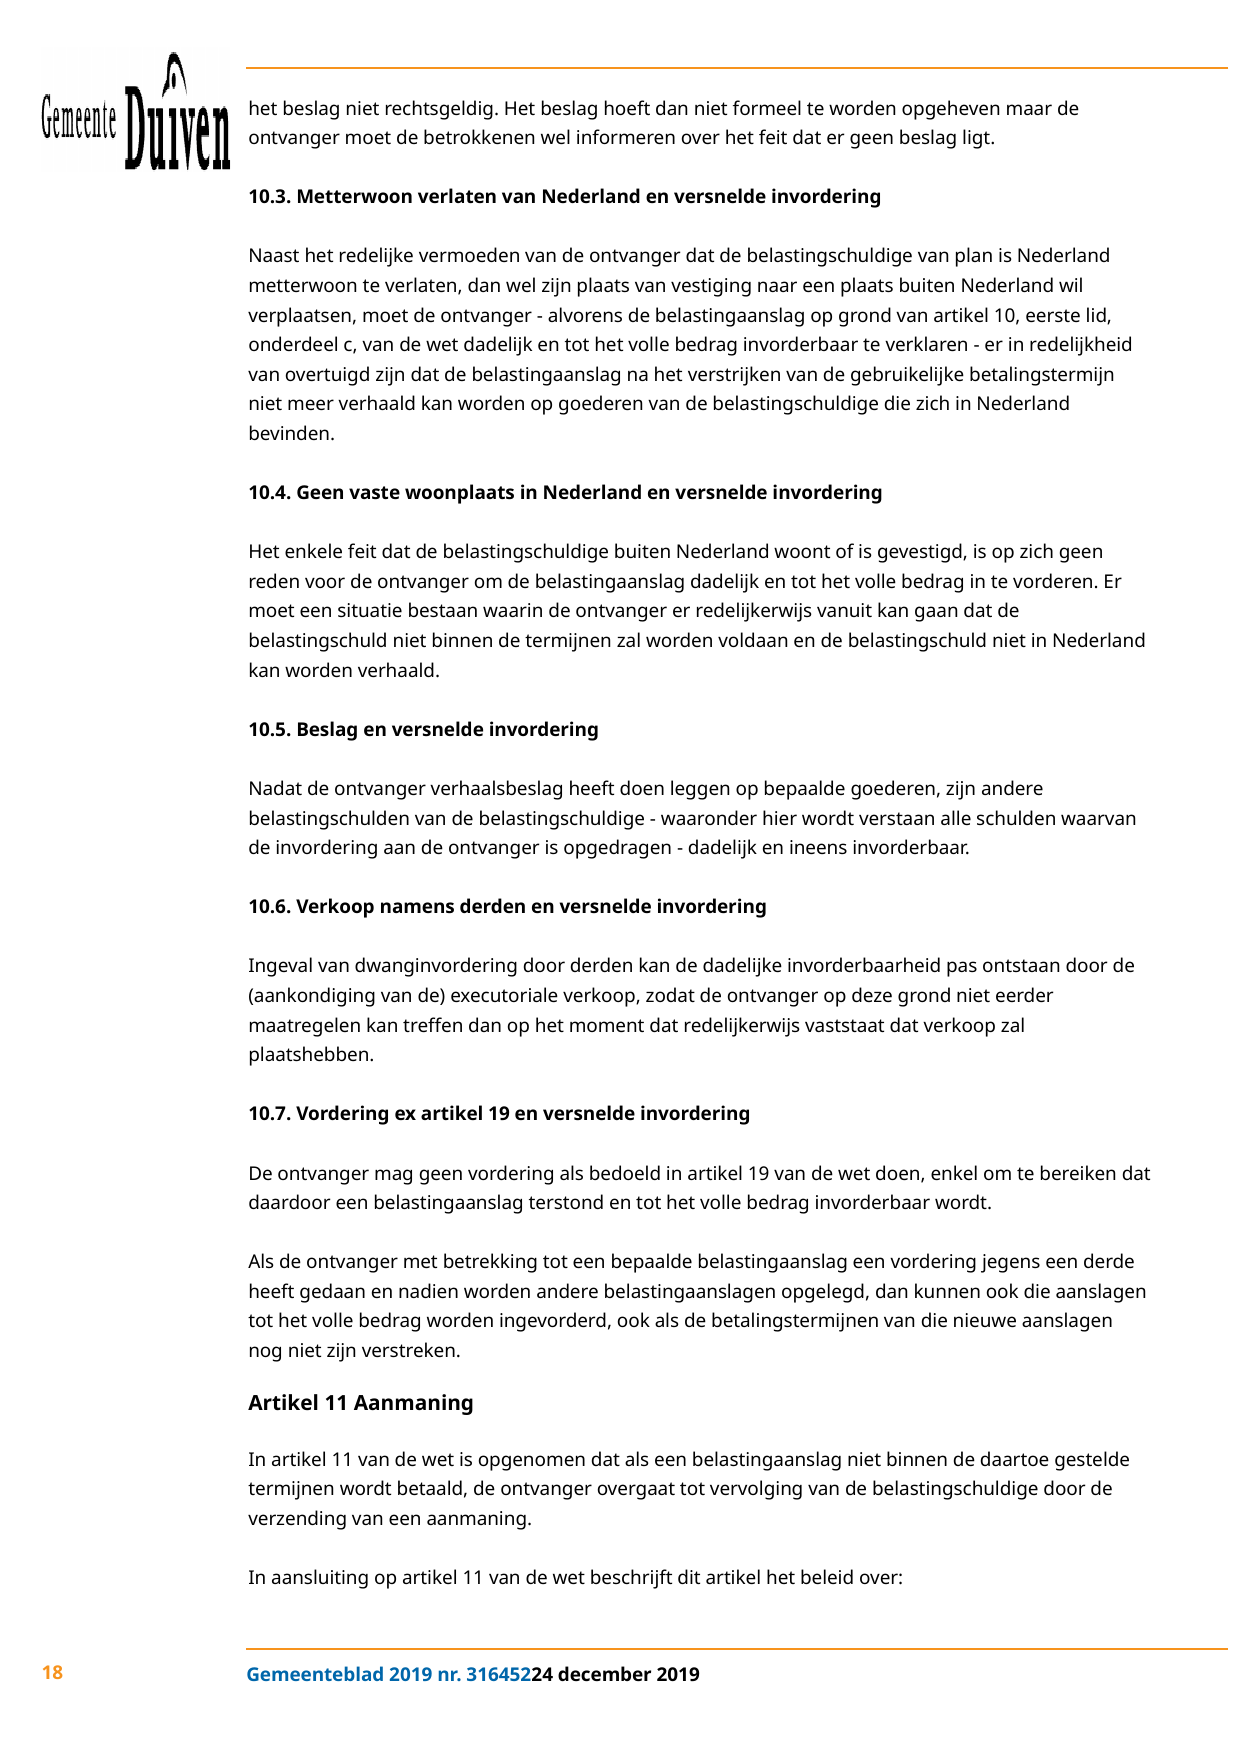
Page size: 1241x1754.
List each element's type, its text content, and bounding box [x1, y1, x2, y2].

picture [41, 47, 231, 172]
text Het enkele feit dat de belastingschuldige buiten Nederland woont of is gevestigd, is op zich geen reden voor de ontvanger om de belastingaanslag dadelijk en tot het volle bedrag in te vorderen. Er moet een situatie bestaan waarin de ontvanger er redelijkerwijs vanuit kan gaan dat de belastingschuld niet binnen de termijnen zal worden voldaan en de belastingschuld niet in Nederland kan worden verhaald. [248, 538, 1152, 683]
text Ingeval van dwanginvordering door derden kan de dadelijke invorderbaarheid pas ontstaan door de (aankondiging van de) executoriale verkoop, zodat de ontvanger op deze grond niet eerder maatregelen kan treffen dan op het moment dat redelijkerwijs vaststaat dat verkoop zal plaatshebben. [248, 953, 1152, 1067]
text 10.7. Vordering ex artikel 19 en versnelde invordering [248, 1101, 1152, 1126]
text De ontvanger mag geen vordering als bedoeld in artikel 19 van de wet doen, enkel om te bereiken dat daardoor een belastingaanslag terstond en tot het volle bedrag invorderbaar wordt. [248, 1160, 1152, 1215]
text 10.4. Geen vaste woonplaats in Nederland en versnelde invordering [248, 479, 1152, 505]
text het beslag niet rechtsgeldig. Het beslag hoeft dan niet formeel te worden opgeheven maar de ontvanger moet de betrokkenen wel informeren over het feit dat er geen beslag ligt. [248, 95, 1152, 150]
text Als de ontvanger met betrekking tot een bepaalde belastingaanslag een vordering jegens een derde heeft gedaan en nadien worden andere belastingaanslagen opgelegd, dan kunnen ook die aanslagen tot het volle bedrag worden ingevorderd, ook als de betalingstermijnen van die nieuwe aanslagen nog niet zijn verstreken. [248, 1248, 1152, 1363]
text Nadat de ontvanger verhaalsbeslag heeft doen leggen op bepaalde goederen, zijn andere belastingschulden van de belastingschuldige - waaronder hier wordt verstaan alle schulden waarvan de invordering aan de ontvanger is opgedragen - dadelijk en ineens invorderbaar. [248, 775, 1152, 860]
text 10.5. Beslag en versnelde invordering [248, 716, 1152, 742]
text 10.3. Metterwoon verlaten van Nederland en versnelde invordering [248, 183, 1152, 209]
text In artikel 11 van de wet is opgenomen dat als een belastingaanslag niet binnen de daartoe gestelde termijnen wordt betaald, de ontvanger overgaat tot vervolging van de belastingschuldige door de verzending van een aanmaning. [248, 1446, 1152, 1531]
text Naast het redelijke vermoeden van de ontvanger dat de belastingschuldige van plan is Nederland metterwoon te verlaten, dan wel zijn plaats van vestiging naar een plaats buiten Nederland wil verplaatsen, moet de ontvanger - alvorens de belastingaanslag op grond van artikel 10, eerste lid, onderdeel c, van de wet dadelijk en tot het volle bedrag invorderbaar te verklaren - er in redelijkheid van overtuigd zijn dat de belastingaanslag na het verstrijken van de gebruikelijke betalingstermijn niet meer verhaald kan worden op goederen van de belastingschuldige die zich in Nederland bevinden. [248, 243, 1152, 446]
text In aansluiting op artikel 11 van de wet beschrijft dit artikel het beleid over: [248, 1564, 1152, 1590]
text Artikel 11 Aanmaning [248, 1388, 1152, 1416]
text 10.6. Verkoop namens derden en versnelde invordering [248, 893, 1152, 919]
